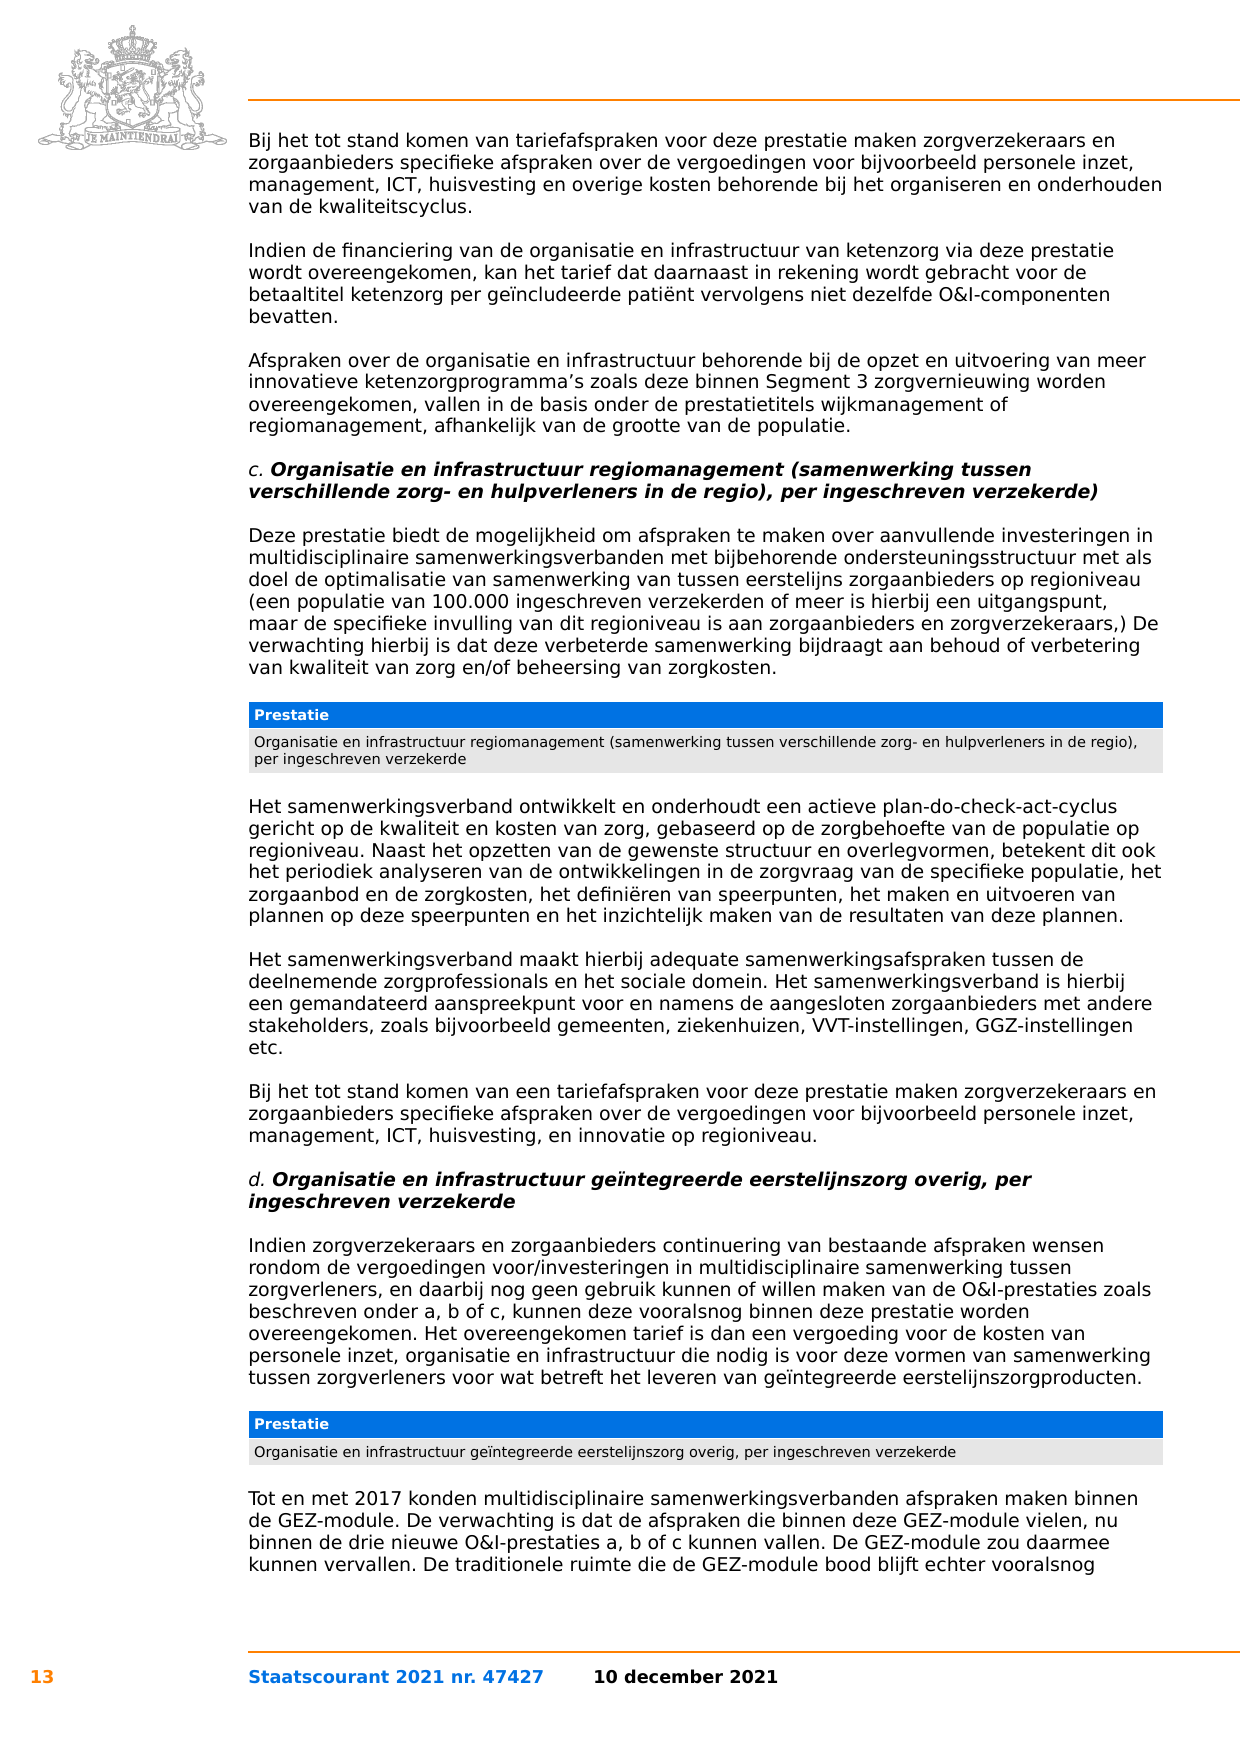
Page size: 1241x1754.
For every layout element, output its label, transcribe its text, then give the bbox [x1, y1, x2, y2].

text Afspraken over de organisatie en infrastructuur behorende bij de opzet en uitvoering van meer innovatieve ketenzorgprogramma’s zoals deze binnen Segment 3 zorgvernieuwing worden overeengekomen, vallen in de basis onder de prestatietitels wijkmanagement of regiomanagement, afhankelijk van de grootte van de populatie. [248, 349, 1163, 437]
table_header Prestatie [249, 702, 1163, 728]
table_cell Organisatie en infrastructuur geïntegreerde eerstelijnszorg overig, per ingeschreven verzekerde [249, 1439, 1163, 1465]
text Het samenwerkingsverband maakt hierbij adequate samenwerkingsafspraken tussen de deelnemende zorgprofessionals en het sociale domein. Het samenwerkingsverband is hierbij een gemandateerd aanspreekpunt voor en namens de aangesloten zorgaanbieders met andere stakeholders, zoals bijvoorbeeld gemeenten, ziekenhuizen, VVT-instellingen, GGZ-instellingen etc. [248, 949, 1163, 1059]
table_header Prestatie [249, 1411, 1163, 1438]
text Bij het tot stand komen van een tariefafspraken voor deze prestatie maken zorgverzekeraars en zorgaanbieders specifieke afspraken over de vergoedingen voor bijvoorbeeld personele inzet, management, ICT, huisvesting, en innovatie op regioniveau. [248, 1081, 1163, 1147]
text Bij het tot stand komen van tariefafspraken voor deze prestatie maken zorgverzekeraars en zorgaanbieders specifieke afspraken over de vergoedingen voor bijvoorbeeld personele inzet, management, ICT, huisvesting en overige kosten behorende bij het organiseren en onderhouden van de kwaliteitscyclus. [248, 130, 1163, 218]
text Het samenwerkingsverband ontwikkelt en onderhoudt een actieve plan-do-check-act-cyclus gericht op de kwaliteit en kosten van zorg, gebaseerd op de zorgbehoefte van de populatie op regioniveau. Naast het opzetten van de gewenste structuur en overlegvormen, betekent dit ook het periodiek analyseren van de ontwikkelingen in de zorgvraag van de specifieke populatie, het zorgaanbod en de zorgkosten, het definiëren van speerpunten, het maken en uitvoeren van plannen op deze speerpunten en het inzichtelijk maken van de resultaten van deze plannen. [248, 796, 1163, 927]
subtitle c. Organisatie en infrastructuur regiomanagement (samenwerking tussen verschillende zorg- en hulpverleners in de regio), per ingeschreven verzekerde) [248, 459, 1163, 503]
subtitle d. Organisatie en infrastructuur geïntegreerde eerstelijnszorg overig, per ingeschreven verzekerde [248, 1169, 1163, 1213]
text Tot en met 2017 konden multidisciplinaire samenwerkingsverbanden afspraken maken binnen de GEZ-module. De verwachting is dat de afspraken die binnen deze GEZ-module vielen, nu binnen de drie nieuwe O&I-prestaties a, b of c kunnen vallen. De GEZ-module zou daarmee kunnen vervallen. De traditionele ruimte die de GEZ-module bood blijft echter vooralsnog [248, 1488, 1163, 1576]
picture [38, 25, 227, 150]
table_cell Organisatie en infrastructuur regiomanagement (samenwerking tussen verschillende zorg- en hulpverleners in de regio), per ingeschreven verzekerde [249, 729, 1163, 773]
text Indien zorgverzekeraars en zorgaanbieders continuering van bestaande afspraken wensen rondom de vergoedingen voor/investeringen in multidisciplinaire samenwerking tussen zorgverleners, en daarbij nog geen gebruik kunnen of willen maken van de O&I-prestaties zoals beschreven onder a, b of c, kunnen deze vooralsnog binnen deze prestatie worden overeengekomen. Het overeengekomen tarief is dan een vergoeding voor de kosten van personele inzet, organisatie en infrastructuur die nodig is voor deze vormen van samenwerking tussen zorgverleners voor wat betreft het leveren van geïntegreerde eerstelijnszorgproducten. [248, 1235, 1163, 1388]
text Indien de financiering van de organisatie en infrastructuur van ketenzorg via deze prestatie wordt overeengekomen, kan het tarief dat daarnaast in rekening wordt gebracht voor de betaaltitel ketenzorg per geïncludeerde patiënt vervolgens niet dezelfde O&I-componenten bevatten. [248, 240, 1163, 328]
text Deze prestatie biedt de mogelijkheid om afspraken te maken over aanvullende investeringen in multidisciplinaire samenwerkingsverbanden met bijbehorende ondersteuningsstructuur met als doel de optimalisatie van samenwerking van tussen eerstelijns zorgaanbieders op regioniveau (een populatie van 100.000 ingeschreven verzekerden of meer is hierbij een uitgangspunt, maar de specifieke invulling van dit regioniveau is aan zorgaanbieders en zorgverzekeraars,) De verwachting hierbij is dat deze verbeterde samenwerking bijdraagt aan behoud of verbetering van kwaliteit van zorg en/of beheersing van zorgkosten. [248, 525, 1163, 679]
